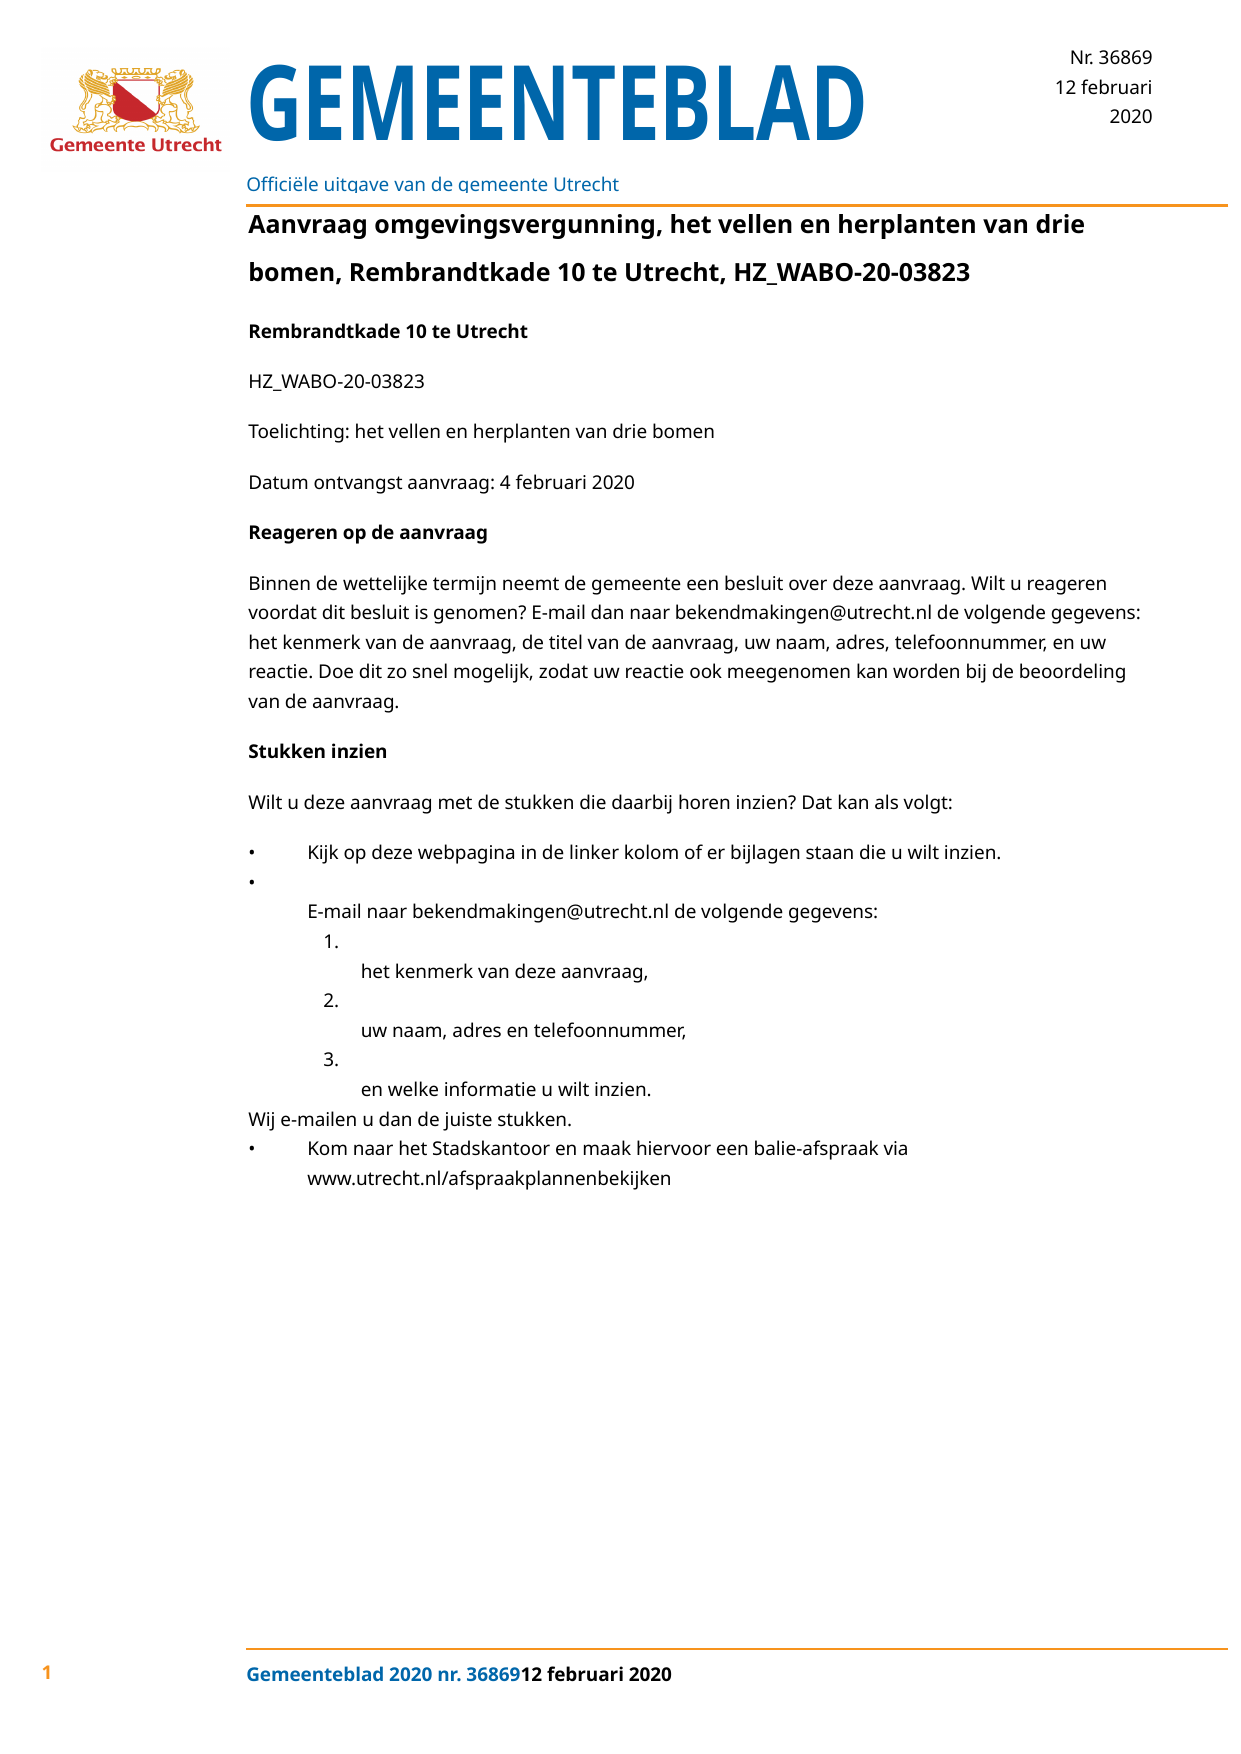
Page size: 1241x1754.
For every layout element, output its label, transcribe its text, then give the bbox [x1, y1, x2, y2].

text Datum ontvangst aanvraag: 4 februari 2020 [248, 469, 1152, 495]
list en welke informatie u wilt inzien. [323, 1076, 1152, 1102]
text Rembrandtkade 10 te Utrecht [248, 318, 1152, 344]
list uw naam, adres en telefoonnummer, [323, 1017, 1152, 1043]
text Aanvraag omgevingsvergunning, het vellen en herplanten van drie bomen, Rembrandtkade 10 te Utrecht, HZ_WABO-20-03823 [248, 207, 1152, 288]
text Stukken inzien [248, 739, 1152, 764]
list Kom naar het Stadskantoor en maak hiervoor een balie-afspraak via www.utrecht.nl/afspraakplannenbekijken [248, 1135, 1152, 1191]
list Kijk op deze webpagina in de linker kolom of er bijlagen staan die u wilt inzien. [248, 839, 1152, 865]
list het kenmerk van deze aanvraag, [323, 958, 1152, 984]
text Wilt u deze aanvraag met de stukken die daarbij horen inzien? Dat kan als volgt: [248, 789, 1152, 815]
text Binnen de wettelijke termijn neemt de gemeente een besluit over deze aanvraag. Wilt u reageren voordat dit besluit is genomen? E-mail dan naar bekendmakingen@utrecht.nl de volgende gegevens: het kenmerk van de aanvraag, de titel van de aanvraag, uw naam, adres, telefoonnummer, en uw reactie. Doe dit zo snel mogelijk, zodat uw reactie ook meegenomen kan worden bij de beoordeling van de aanvraag. [248, 570, 1152, 714]
text Reageren op de aanvraag [248, 519, 1152, 545]
text Wij e-mailen u dan de juiste stukken. [248, 1106, 1152, 1132]
picture [41, 47, 231, 172]
text HZ_WABO-20-03823 [248, 368, 1152, 394]
text Toelichting: het vellen en herplanten van drie bomen [248, 419, 1152, 444]
list E-mail naar bekendmakingen@utrecht.nl de volgende gegevens: [248, 899, 1152, 924]
